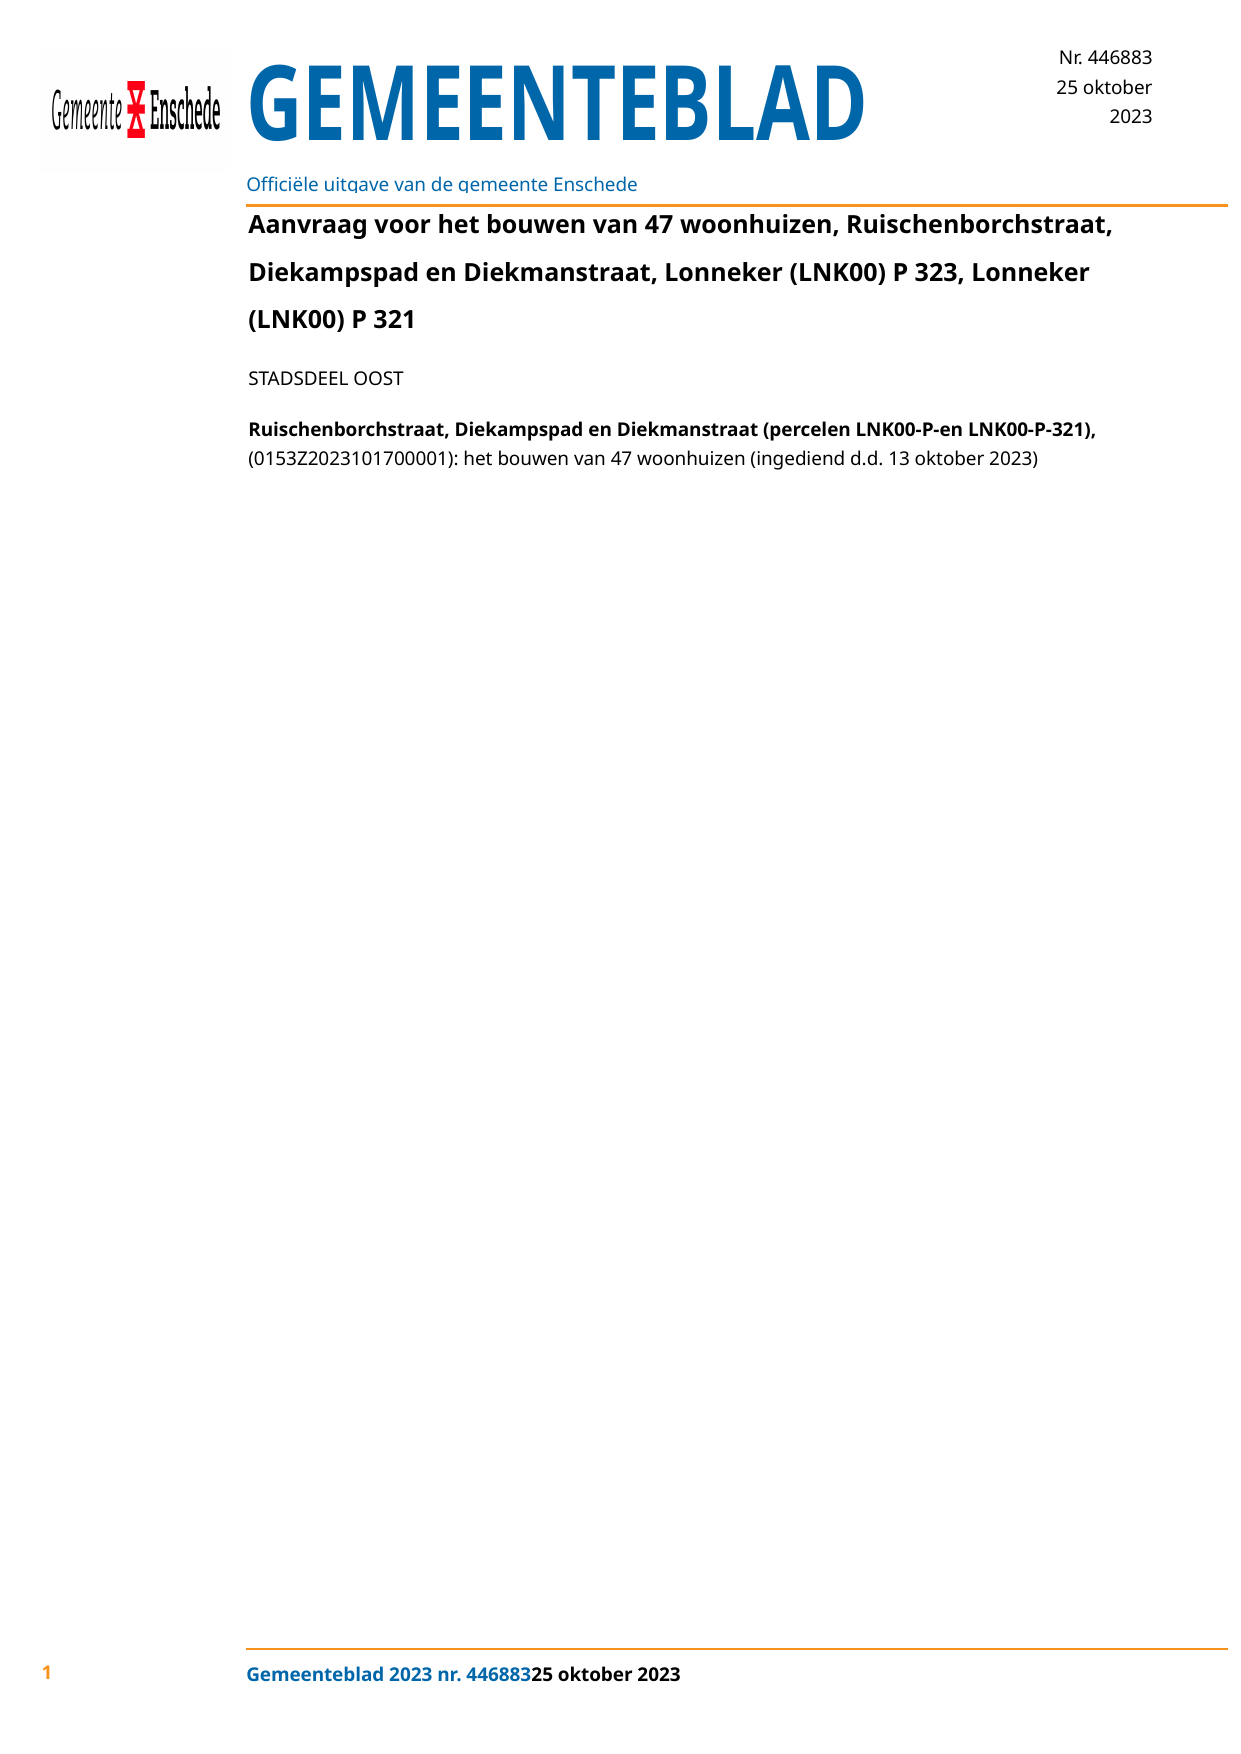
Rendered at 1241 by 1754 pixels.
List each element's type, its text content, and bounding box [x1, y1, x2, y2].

text Aanvraag voor het bouwen van 47 woonhuizen, Ruischenborchstraat, Diekampspad en Diekmanstraat, Lonneker (LNK00) P 323, Lonneker (LNK00) P 321 [248, 207, 1152, 336]
picture [41, 47, 231, 172]
text Ruischenborchstraat, Diekampspad en Diekmanstraat (percelen LNK00-P-en LNK00-P-321), (0153Z2023101700001): het bouwen van 47 woonhuizen (ingediend d.d. 13 oktober 2023) [248, 416, 1152, 471]
text STADSDEEL OOST [248, 366, 1152, 391]
